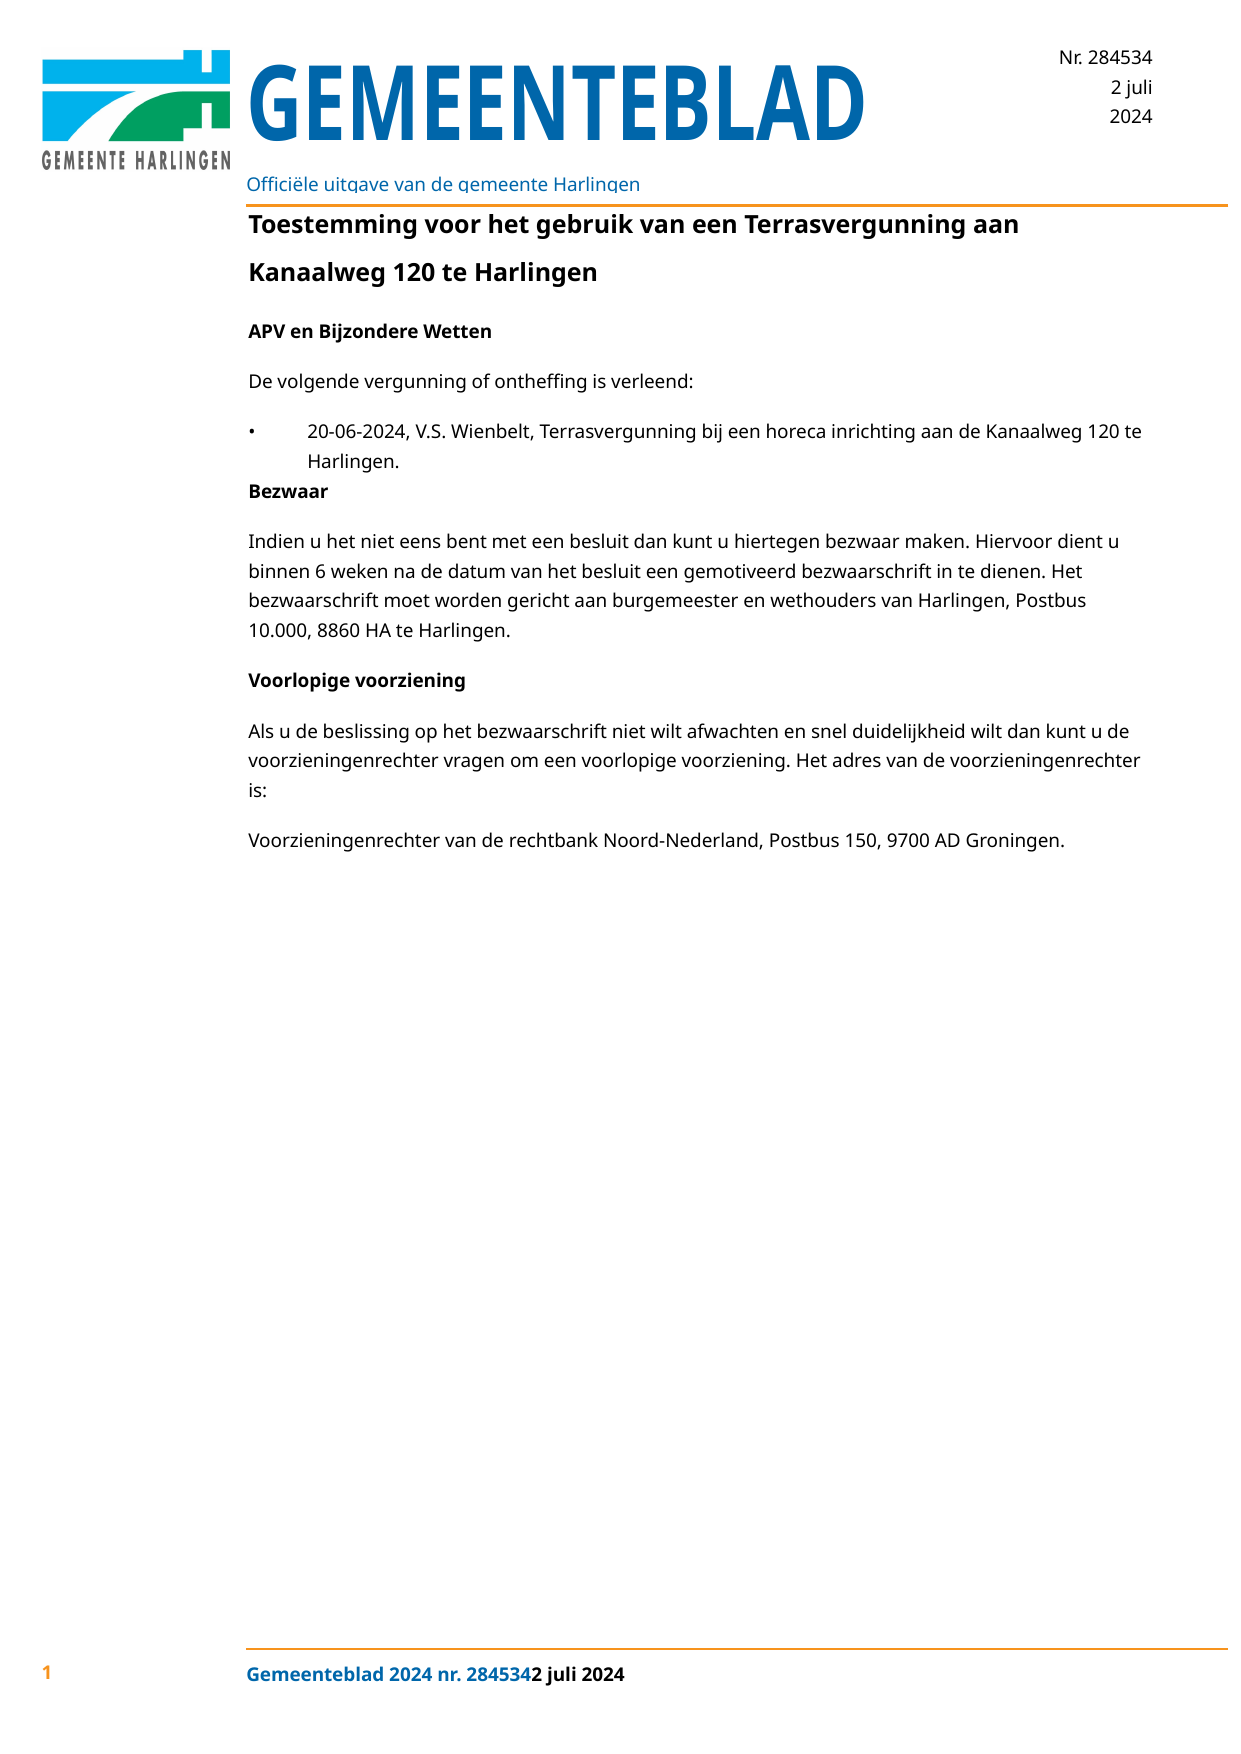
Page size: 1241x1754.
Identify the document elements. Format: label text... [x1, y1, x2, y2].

picture [41, 47, 231, 172]
text Als u de beslissing op het bezwaarschrift niet wilt afwachten en snel duidelijkheid wilt dan kunt u de voorzieningenrechter vragen om een voorlopige voorziening. Het adres van de voorzieningenrechter is: [248, 718, 1152, 803]
text Bezwaar [248, 478, 1152, 504]
text De volgende vergunning of ontheffing is verleend: [248, 368, 1152, 394]
text Voorlopige voorziening [248, 667, 1152, 693]
text Indien u het niet eens bent met een besluit dan kunt u hiertegen bezwaar maken. Hiervoor dient u binnen 6 weken na de datum van het besluit een gemotiveerd bezwaarschrift in te dienen. Het bezwaarschrift moet worden gericht aan burgemeester en wethouders van Harlingen, Postbus 10.000, 8860 HA te Harlingen. [248, 528, 1152, 643]
text Toestemming voor het gebruik van een Terrasvergunning aan Kanaalweg 120 te Harlingen [248, 207, 1152, 288]
text APV en Bijzondere Wetten [248, 318, 1152, 344]
list 20-06-2024, V.S. Wienbelt, Terrasvergunning bij een horeca inrichting aan de Kanaalweg 120 te Harlingen. [248, 419, 1152, 474]
text Voorzieningenrechter van de rechtbank Noord-Nederland, Postbus 150, 9700 AD Groningen. [248, 827, 1152, 853]
